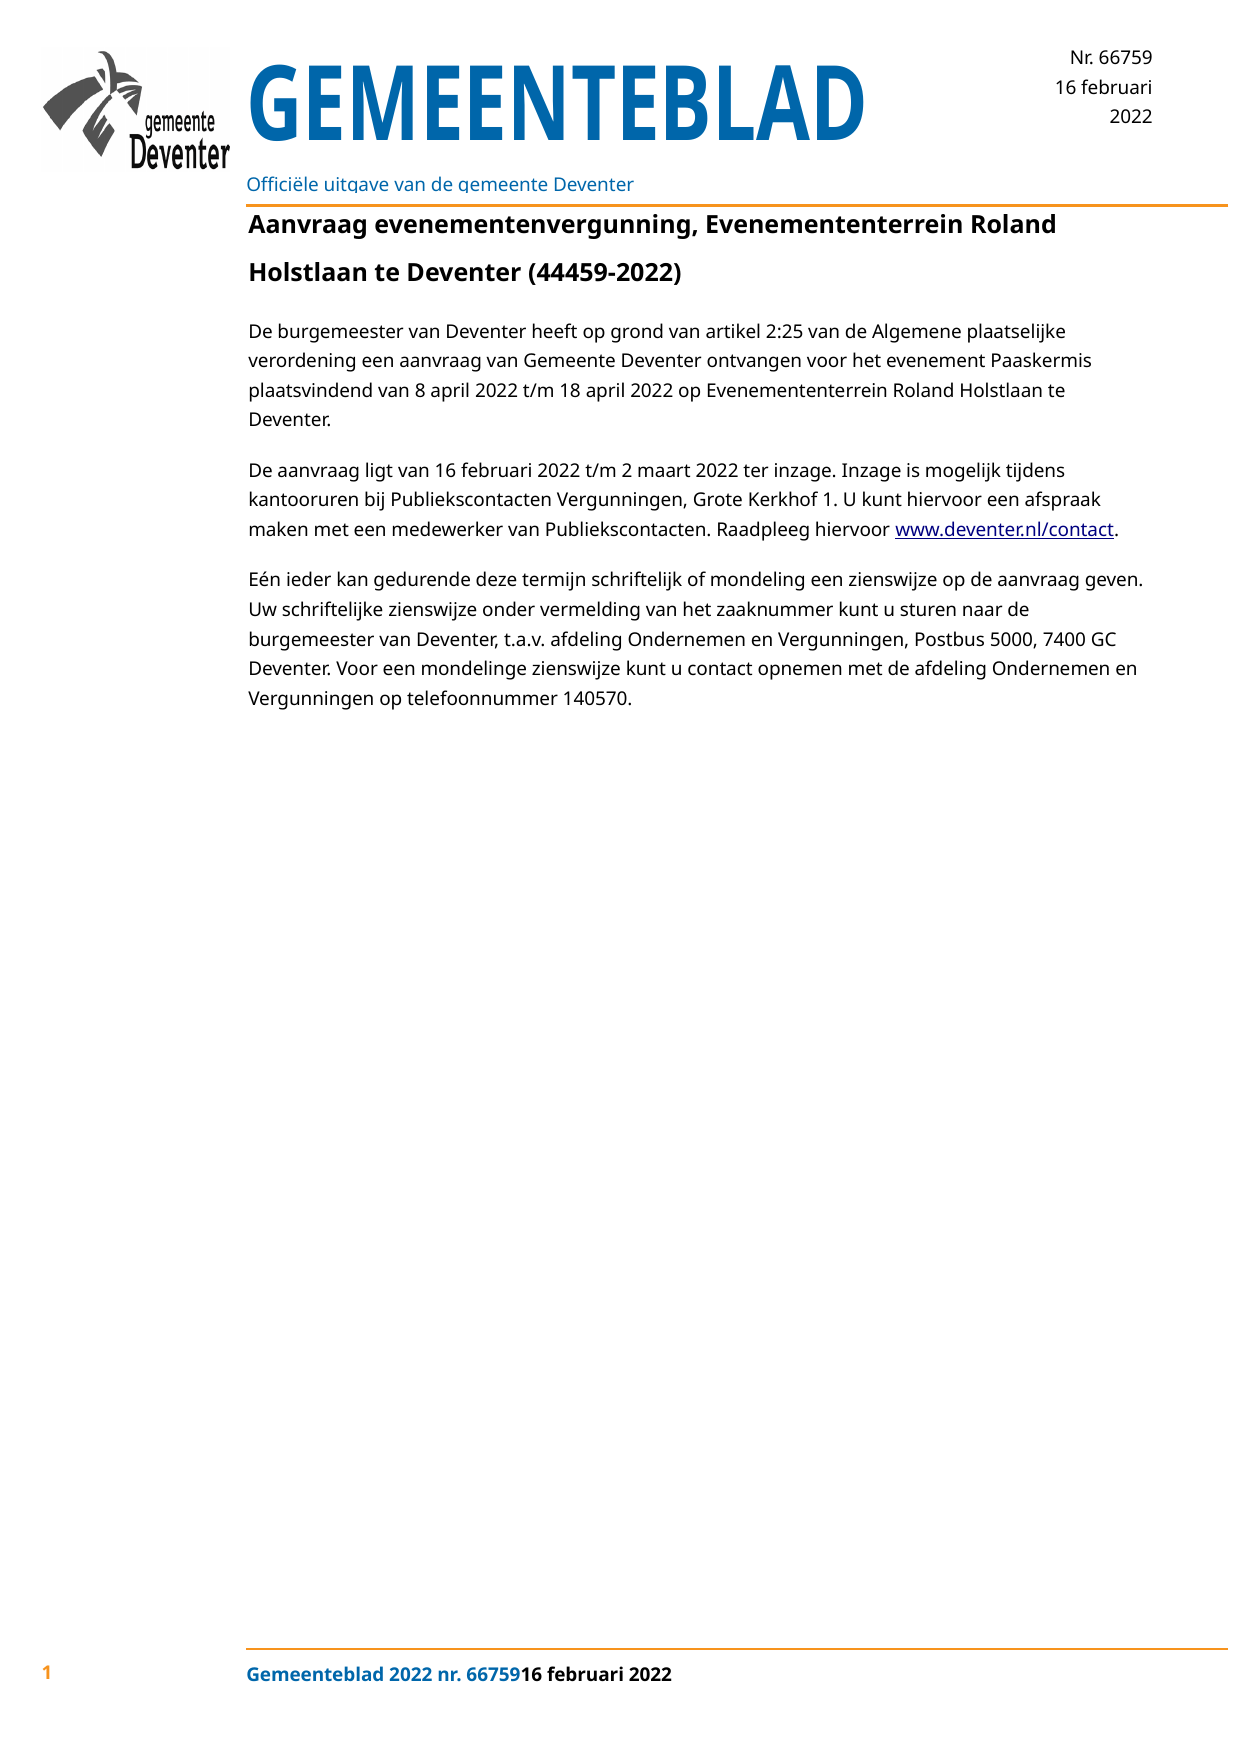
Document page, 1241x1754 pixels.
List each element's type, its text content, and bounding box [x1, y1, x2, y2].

text De aanvraag ligt van 16 februari 2022 t/m 2 maart 2022 ter inzage. Inzage is mogelijk tijdens kantooruren bij Publiekscontacten Vergunningen, Grote Kerkhof 1. U kunt hiervoor een afspraak maken met een medewerker van Publiekscontacten. Raadpleeg hiervoor www.deventer.nl/contact. [248, 457, 1152, 542]
text Eén ieder kan gedurende deze termijn schriftelijk of mondeling een zienswijze op de aanvraag geven. Uw schriftelijke zienswijze onder vermelding van het zaaknummer kunt u sturen naar de burgemeester van Deventer, t.a.v. afdeling Ondernemen en Vergunningen, Postbus 5000, 7400 GC Deventer. Voor een mondelinge zienswijze kunt u contact opnemen met de afdeling Ondernemen en Vergunningen op telefoonnummer 140570. [248, 567, 1152, 711]
picture [41, 47, 231, 172]
text De burgemeester van Deventer heeft op grond van artikel 2:25 van de Algemene plaatselijke verordening een aanvraag van Gemeente Deventer ontvangen voor het evenement Paaskermis plaatsvindend van 8 april 2022 t/m 18 april 2022 op Evenemententerrein Roland Holstlaan te Deventer. [248, 318, 1152, 432]
text Aanvraag evenementenvergunning, Evenemententerrein Roland Holstlaan te Deventer (44459-2022) [248, 207, 1152, 288]
